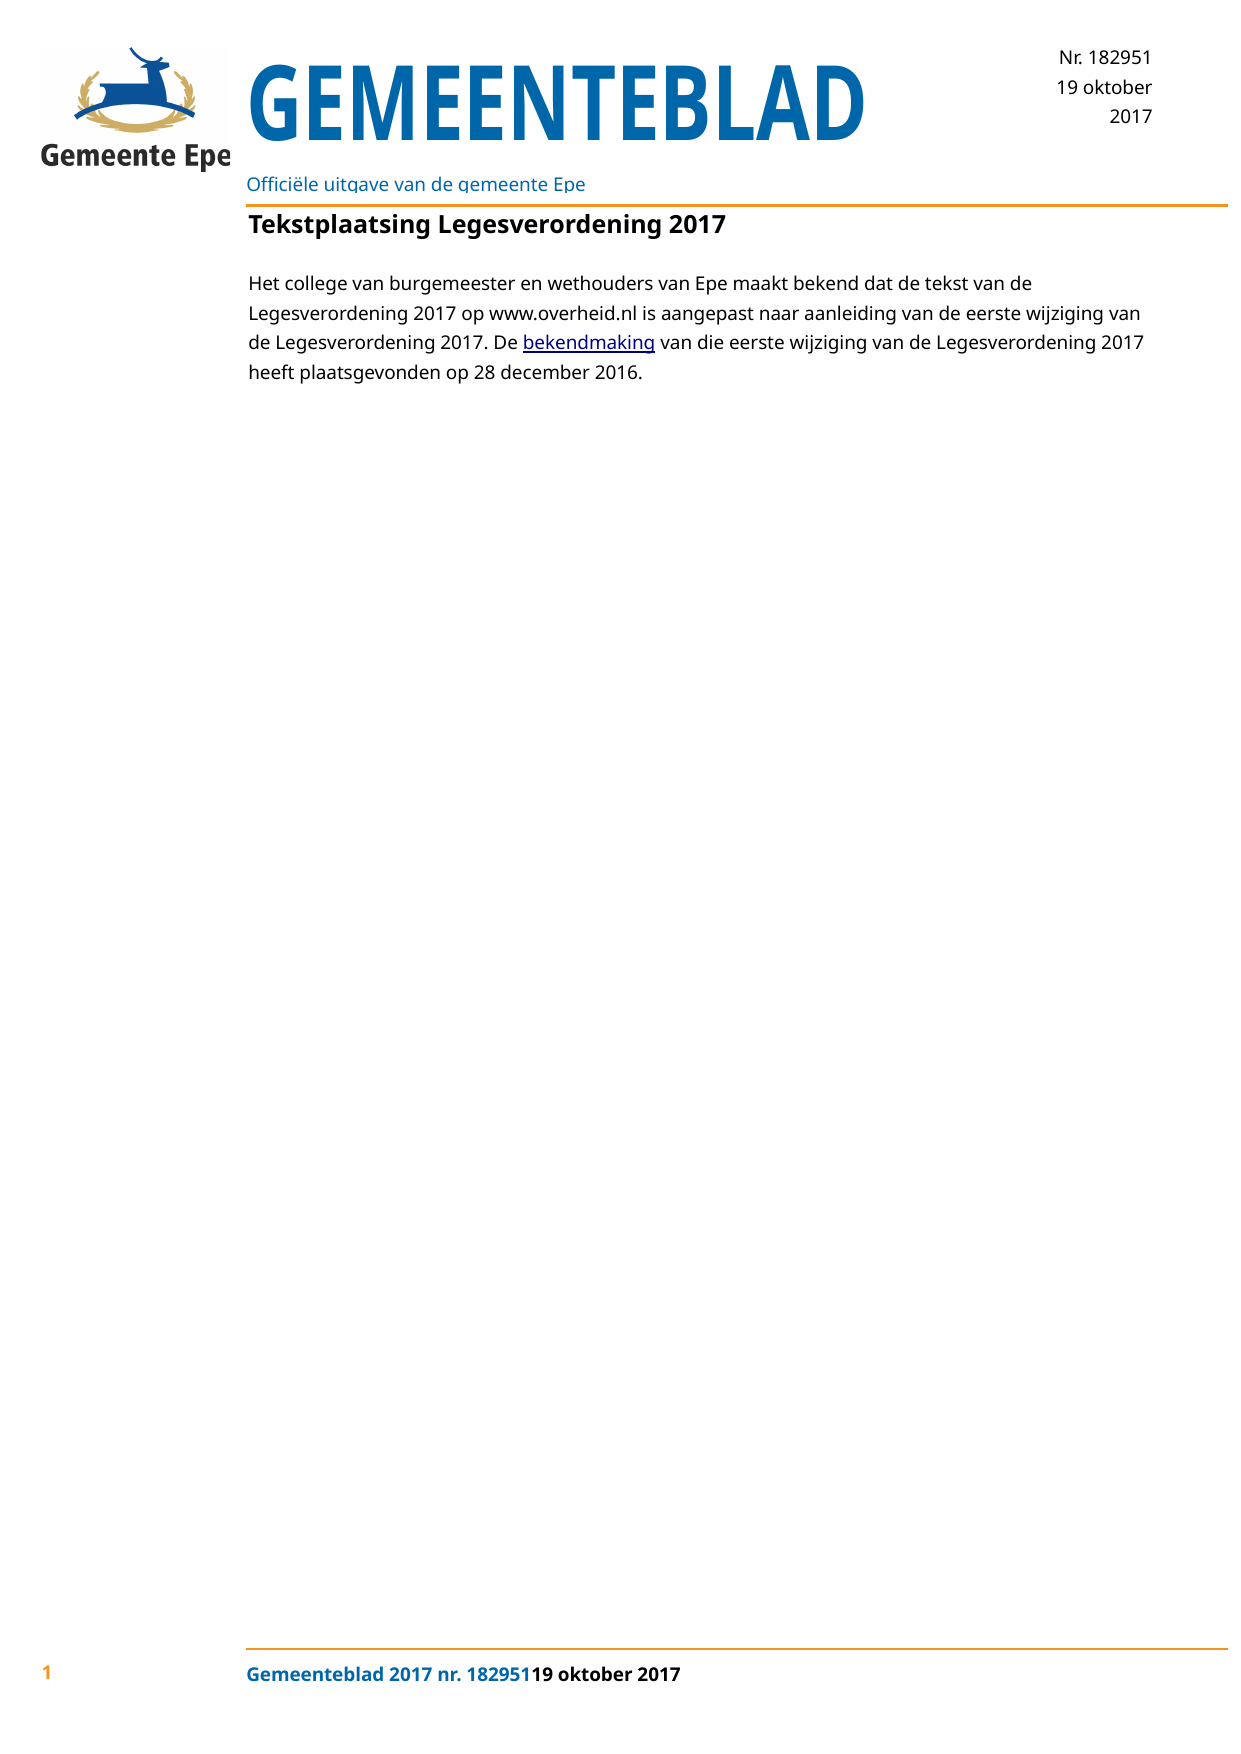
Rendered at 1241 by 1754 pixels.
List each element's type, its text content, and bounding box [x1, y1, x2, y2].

text Tekstplaatsing Legesverordening 2017 [248, 207, 1152, 241]
picture [41, 47, 231, 172]
text Het college van burgemeester en wethouders van Epe maakt bekend dat de tekst van de Legesverordening 2017 op www.overheid.nl is aangepast naar aanleiding van de eerste wijziging van de Legesverordening 2017. De bekendmaking van die eerste wijziging van de Legesverordening 2017 heeft plaatsgevonden op 28 december 2016. [248, 270, 1152, 385]
